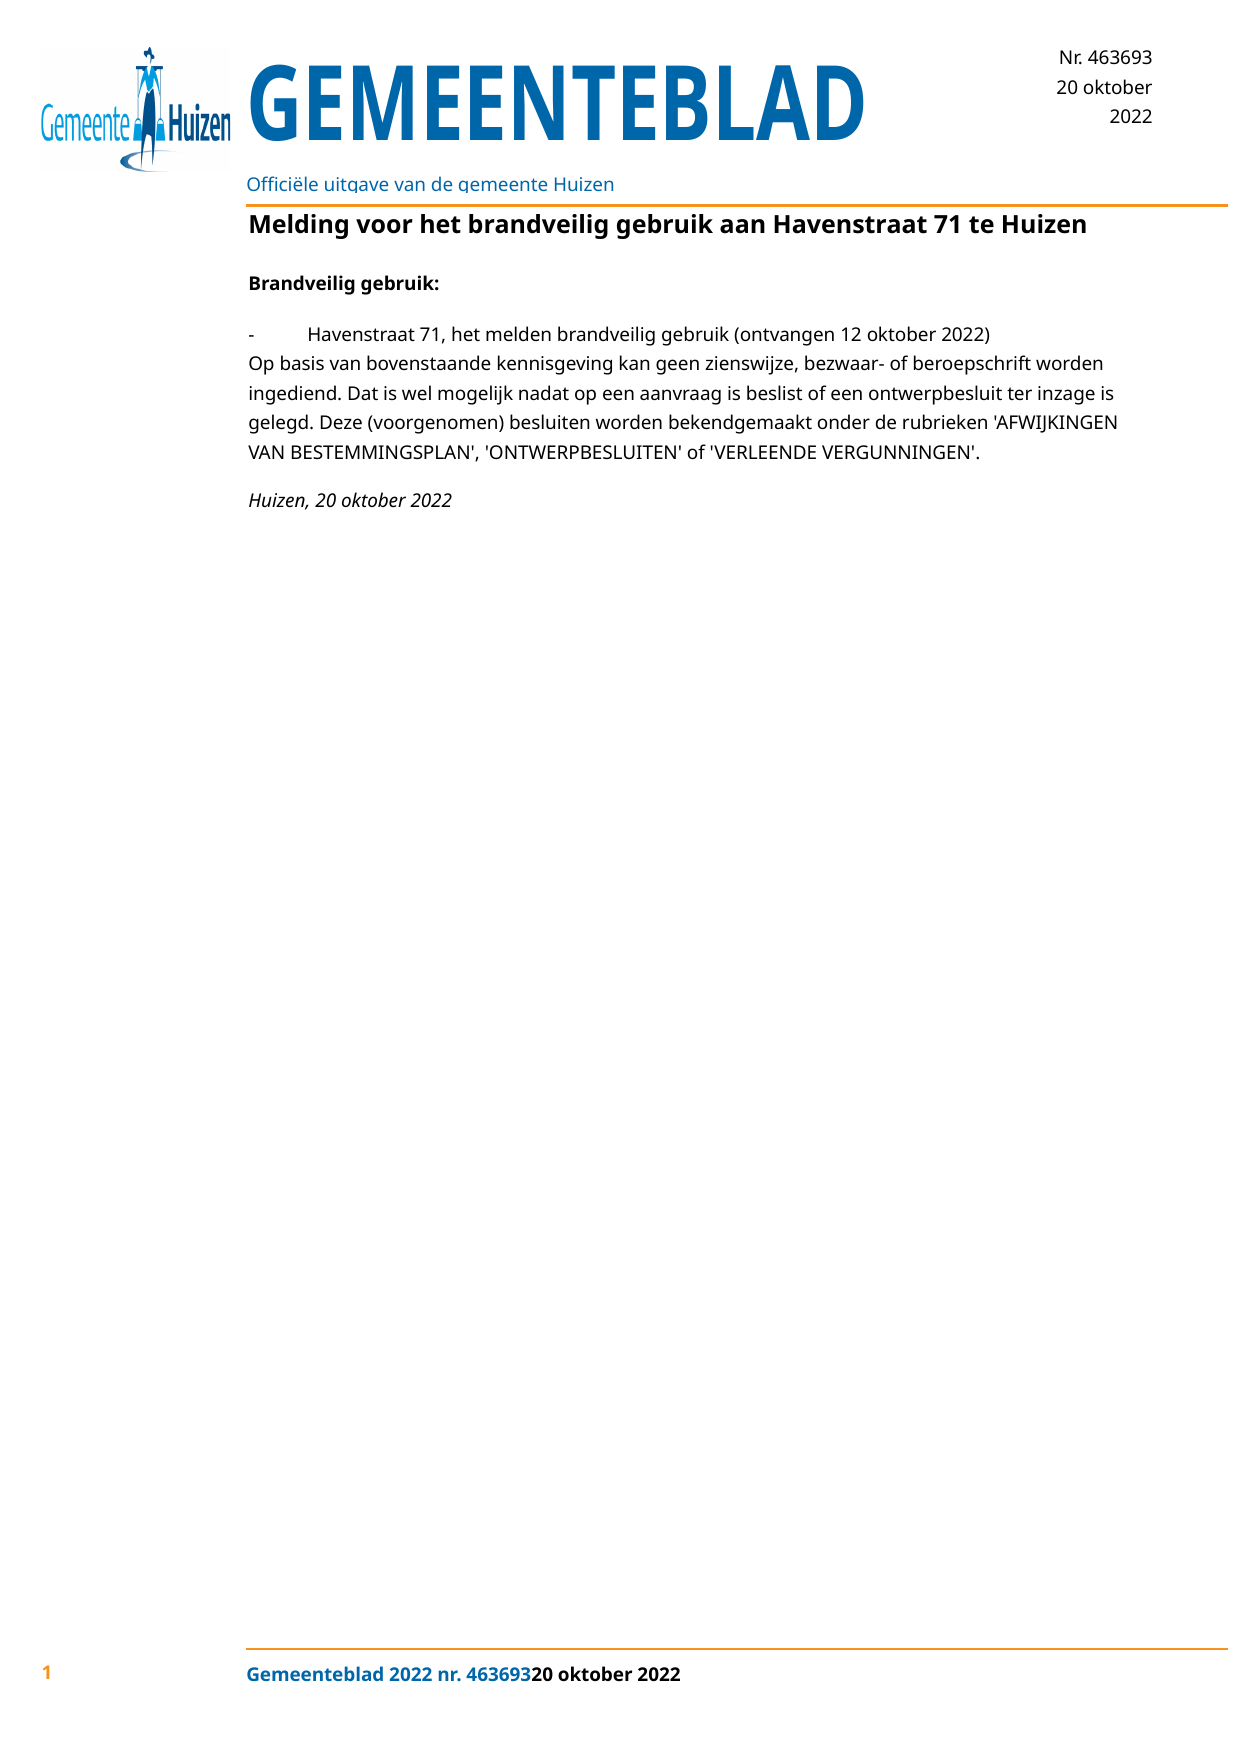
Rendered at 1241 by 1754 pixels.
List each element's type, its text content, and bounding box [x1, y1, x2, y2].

text Melding voor het brandveilig gebruik aan Havenstraat 71 te Huizen [248, 207, 1152, 241]
list Havenstraat 71, het melden brandveilig gebruik (ontvangen 12 oktober 2022) [248, 321, 1152, 346]
picture [41, 47, 231, 172]
text Brandveilig gebruik: [248, 270, 1152, 296]
text Op basis van bovenstaande kennisgeving kan geen zienswijze, bezwaar- of beroepschrift worden ingediend. Dat is wel mogelijk nadat op een aanvraag is beslist of een ontwerpbesluit ter inzage is gelegd. Deze (voorgenomen) besluiten worden bekendgemaakt onder de rubrieken 'AFWIJKINGEN VAN BESTEMMINGSPLAN', 'ONTWERPBESLUITEN' of 'VERLEENDE VERGUNNINGEN'. [248, 350, 1152, 465]
text Huizen, 20 oktober 2022 [248, 487, 1152, 513]
